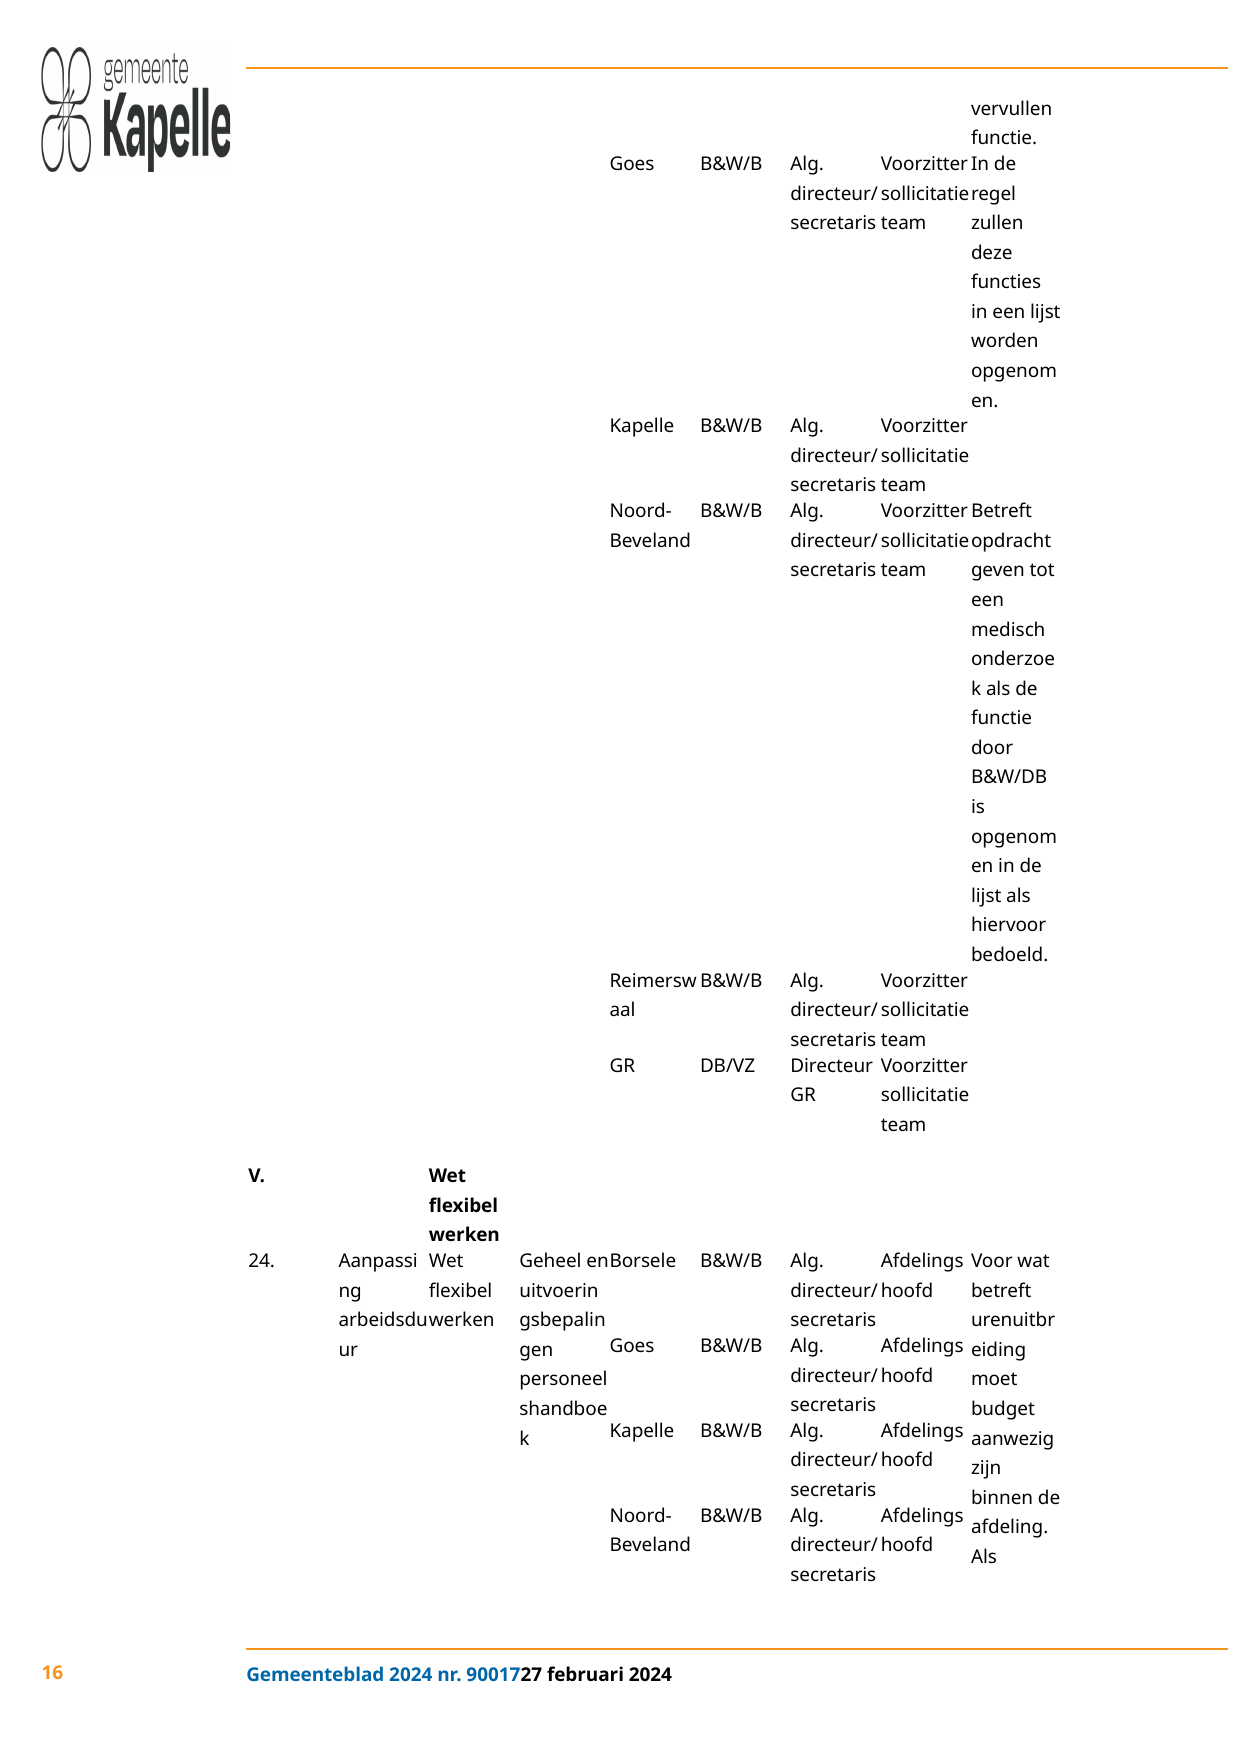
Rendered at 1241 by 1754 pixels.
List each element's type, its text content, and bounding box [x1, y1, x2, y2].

table_cell V. [248, 1163, 338, 1247]
table_cell B&W/B [700, 413, 790, 497]
table_cell [338, 1163, 429, 1247]
picture [41, 47, 231, 172]
table_cell [700, 1163, 790, 1247]
table_cell Afdelingshoofd [881, 1502, 971, 1587]
table_cell Aanpassing arbeidsduur [338, 1247, 429, 1587]
table_cell [519, 1137, 609, 1162]
table_cell DB/VZ [700, 1052, 790, 1137]
table_cell Afdelingshoofd [881, 1332, 971, 1417]
table_cell Voorzitter sollicitatieteam [881, 498, 971, 967]
table_cell GR [609, 1052, 700, 1137]
table_cell [609, 1163, 700, 1247]
table_cell Afdelingshoofd [881, 1417, 971, 1502]
table_cell Betreft opdracht geven tot een medisch onderzoek als de functie door B&W/DB is opgenomen in de lijst als hiervoor bedoeld. [971, 498, 1061, 967]
table_cell Geheel en uitvoeringsbepalingen personeelshandboek [519, 1247, 609, 1587]
table_cell vervullen functie. [971, 95, 1061, 150]
table_cell Voorzitter sollicitatieteam [881, 967, 971, 1052]
table_cell Alg. directeur/secretaris [790, 1502, 881, 1587]
table_cell Alg. directeur/secretaris [790, 967, 881, 1052]
table_cell B&W/B [700, 1502, 790, 1587]
table_cell [971, 967, 1061, 1052]
table_cell B&W/B [700, 1247, 790, 1332]
table_cell Noord-Beveland [609, 1502, 700, 1587]
table_cell [429, 95, 519, 1137]
table_cell Noord-Beveland [609, 498, 700, 967]
table_cell B&W/B [700, 967, 790, 1052]
table_cell [519, 1163, 609, 1247]
table_cell [338, 95, 429, 1137]
table_cell [248, 95, 338, 1137]
table_cell Borsele [609, 1247, 700, 1332]
table_cell [609, 1137, 700, 1162]
table_cell Alg. directeur/secretaris [790, 1247, 881, 1332]
table_cell [971, 1052, 1061, 1137]
table_cell [971, 413, 1061, 497]
table_cell Goes [609, 150, 700, 412]
table_cell [248, 1137, 338, 1162]
table_cell [881, 95, 971, 150]
table_cell Alg. directeur/secretaris [790, 498, 881, 967]
table_cell [881, 1137, 971, 1162]
table_cell Goes [609, 1332, 700, 1417]
table_cell [700, 95, 790, 150]
table_cell 24. [248, 1247, 338, 1587]
table_cell Voorzitter sollicitatieteam [881, 413, 971, 497]
table_cell B&W/B [700, 1417, 790, 1502]
table_cell Afdelingshoofd [881, 1247, 971, 1332]
table_cell Alg. directeur/secretaris [790, 150, 881, 412]
table_cell In de regel zullen deze functies in een lijst worden opgenomen. [971, 150, 1061, 412]
table_cell [790, 1137, 881, 1162]
table_cell [971, 1163, 1061, 1247]
table_cell [790, 95, 881, 150]
table_cell Reimerswaal [609, 967, 700, 1052]
table_cell [971, 1137, 1061, 1162]
table_cell Alg. directeur/secretaris [790, 1417, 881, 1502]
table_cell B&W/B [700, 498, 790, 967]
table_cell Alg. directeur/secretaris [790, 413, 881, 497]
table_cell Kapelle [609, 1417, 700, 1502]
table_cell B&W/B [700, 150, 790, 412]
table_cell Wet flexibel werken [429, 1247, 519, 1587]
table_cell Directeur GR [790, 1052, 881, 1137]
table_cell Wet flexibel werken [429, 1163, 519, 1247]
table_cell Kapelle [609, 413, 700, 497]
table_cell [519, 95, 609, 1137]
table_cell Alg. directeur/secretaris [790, 1332, 881, 1417]
table_cell Voor wat betreft urenuitbreiding moet budget aanwezig zijn binnen de afdeling. Als [971, 1247, 1061, 1587]
table_cell Voorzitter sollicitatieteam [881, 150, 971, 412]
table_cell [881, 1163, 971, 1247]
table_cell [700, 1137, 790, 1162]
table_cell B&W/B [700, 1332, 790, 1417]
table_cell Voorzitter sollicitatieteam [881, 1052, 971, 1137]
table_cell [609, 95, 700, 150]
table_cell [338, 1137, 429, 1162]
table_cell [429, 1137, 519, 1162]
table_cell [790, 1163, 881, 1247]
